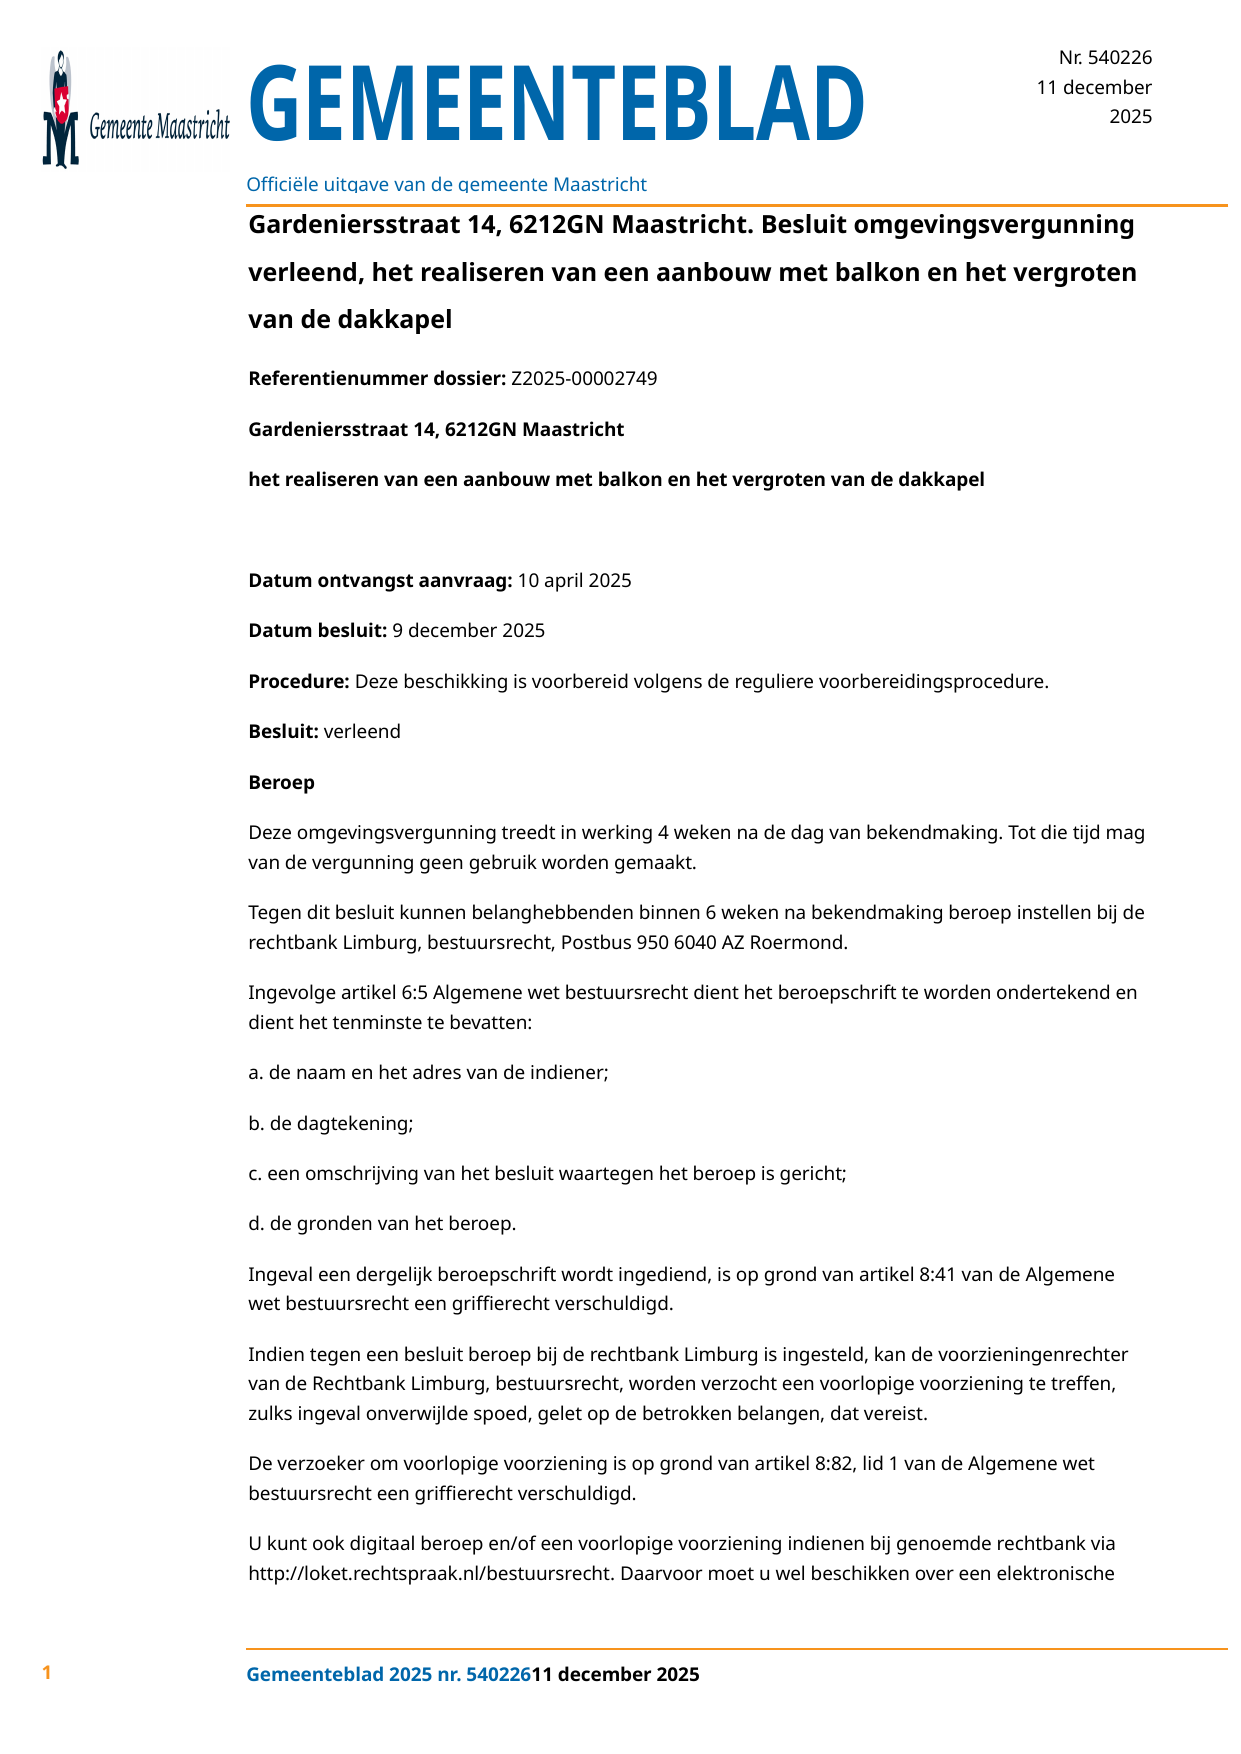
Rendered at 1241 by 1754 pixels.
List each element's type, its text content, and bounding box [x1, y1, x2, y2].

text Procedure: Deze beschikking is voorbereid volgens de reguliere voorbereidingsprocedure. [248, 668, 1152, 694]
picture [41, 47, 231, 172]
text d. de gronden van het beroep. [248, 1211, 1152, 1236]
text Ingevolge artikel 6:5 Algemene wet bestuursrecht dient het beroepschrift te worden ondertekend en dient het tenminste te bevatten: [248, 979, 1152, 1034]
text Indien tegen een besluit beroep bij de rechtbank Limburg is ingesteld, kan de voorzieningenrechter van de Rechtbank Limburg, bestuursrecht, worden verzocht een voorlopige voorziening te treffen, zulks ingeval onverwijlde spoed, gelet op de betrokken belangen, dat vereist. [248, 1341, 1152, 1426]
text c. een omschrijving van het besluit waartegen het beroep is gericht; [248, 1160, 1152, 1186]
text b. de dagtekening; [248, 1110, 1152, 1135]
text Datum ontvangst aanvraag: 10 april 2025 [248, 567, 1152, 593]
text Gardeniersstraat 14, 6212GN Maastricht. Besluit omgevingsvergunning verleend, het realiseren van een aanbouw met balkon en het vergroten van de dakkapel [248, 207, 1152, 336]
text het realiseren van een aanbouw met balkon en het vergroten van de dakkapel [248, 466, 1152, 492]
text Gardeniersstraat 14, 6212GN Maastricht [248, 416, 1152, 442]
text Besluit: verleend [248, 718, 1152, 744]
text Ingeval een dergelijk beroepschrift wordt ingediend, is op grond van artikel 8:41 van de Algemene wet bestuursrecht een griffierecht verschuldigd. [248, 1261, 1152, 1316]
text Deze omgevingsvergunning treedt in werking 4 weken na de dag van bekendmaking. Tot die tijd mag van de vergunning geen gebruik worden gemaakt. [248, 819, 1152, 874]
text Referentienummer dossier: Z2025-00002749 [248, 366, 1152, 391]
text Beroep [248, 769, 1152, 794]
text Tegen dit besluit kunnen belanghebbenden binnen 6 weken na bekendmaking beroep instellen bij de rechtbank Limburg, bestuursrecht, Postbus 950 6040 AZ Roermond. [248, 899, 1152, 954]
text U kunt ook digitaal beroep en/of een voorlopige voorziening indienen bij genoemde rechtbank via http://loket.rechtspraak.nl/bestuursrecht. Daarvoor moet u wel beschikken over een elektronische [248, 1531, 1152, 1586]
text a. de naam en het adres van de indiener; [248, 1059, 1152, 1085]
text De verzoeker om voorlopige voorziening is op grond van artikel 8:82, lid 1 van de Algemene wet bestuursrecht een griffierecht verschuldigd. [248, 1451, 1152, 1506]
text Datum besluit: 9 december 2025 [248, 618, 1152, 643]
